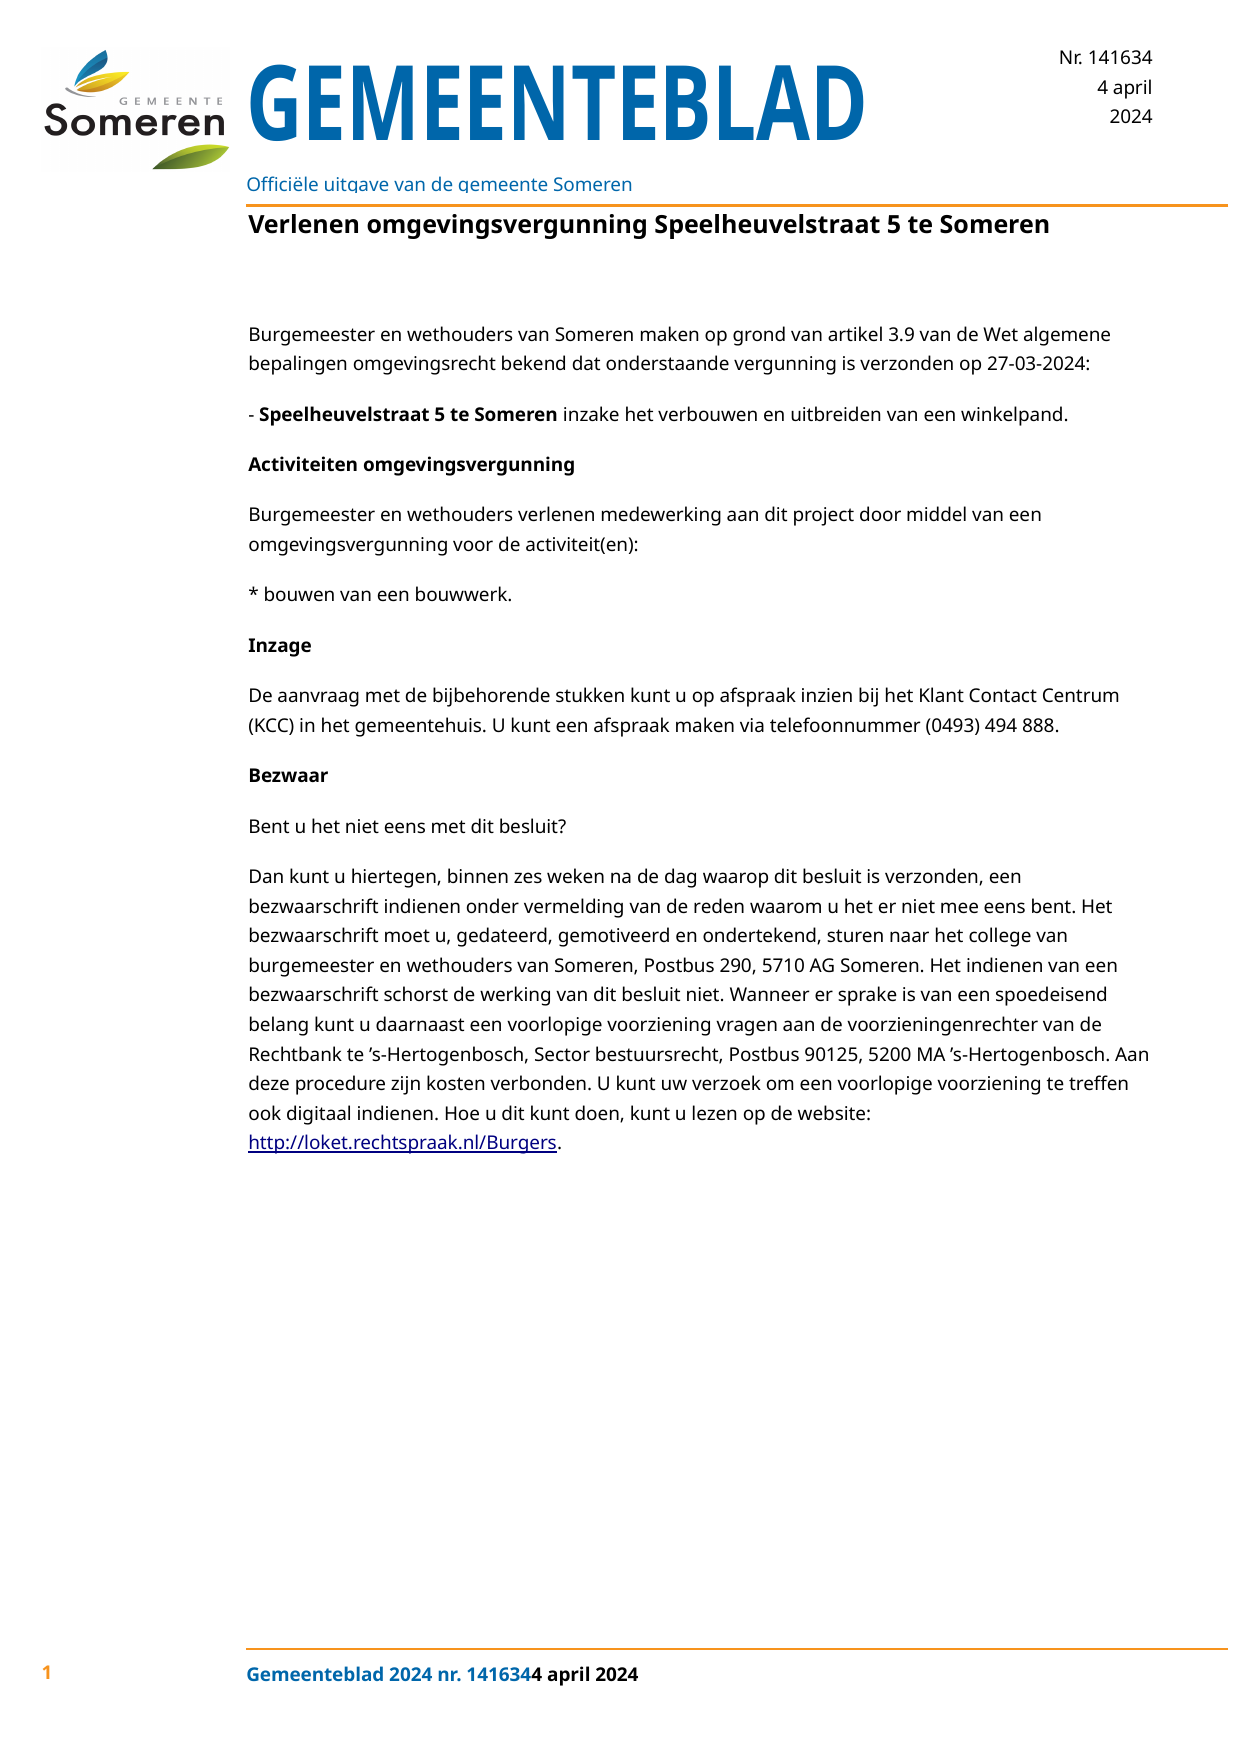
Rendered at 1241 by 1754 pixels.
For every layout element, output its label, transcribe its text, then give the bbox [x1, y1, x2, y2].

text Bent u het niet eens met dit besluit? [248, 813, 1152, 838]
text - Speelheuvelstraat 5 te Someren inzake het verbouwen en uitbreiden van een winkelpand. [248, 401, 1152, 426]
picture [41, 47, 231, 172]
text Dan kunt u hiertegen, binnen zes weken na de dag waarop dit besluit is verzonden, een bezwaarschrift indienen onder vermelding van de reden waarom u het er niet mee eens bent. Het bezwaarschrift moet u, gedateerd, gemotiveerd en ondertekend, sturen naar het college van burgemeester en wethouders van Someren, Postbus 290, 5710 AG Someren. Het indienen van een bezwaarschrift schorst de werking van dit besluit niet. Wanneer er sprake is van een spoedeisend belang kunt u daarnaast een voorlopige voorziening vragen aan de voorzieningenrechter van de Rechtbank te ’s-Hertogenbosch, Sector bestuursrecht, Postbus 90125, 5200 MA ’s-Hertogenbosch. Aan deze procedure zijn kosten verbonden. U kunt uw verzoek om een voorlopige voorziening te treffen ook digitaal indienen. Hoe u dit kunt doen, kunt u lezen op de website: http://loket.rechtspraak.nl/Burgers. [248, 863, 1152, 1155]
text Burgemeester en wethouders van Someren maken op grond van artikel 3.9 van de Wet algemene bepalingen omgevingsrecht bekend dat onderstaande vergunning is verzonden op 27-03-2024: [248, 321, 1152, 376]
text Activiteiten omgevingsvergunning [248, 451, 1152, 477]
text Verlenen omgevingsvergunning Speelheuvelstraat 5 te Someren [248, 207, 1152, 241]
text * bouwen van een bouwwerk. [248, 582, 1152, 607]
text De aanvraag met de bijbehorende stukken kunt u op afspraak inzien bij het Klant Contact Centrum (KCC) in het gemeentehuis. U kunt een afspraak maken via telefoonnummer (0493) 494 888. [248, 682, 1152, 738]
text Bezwaar [248, 762, 1152, 788]
text Burgemeester en wethouders verlenen medewerking aan dit project door middel van een omgevingsvergunning voor de activiteit(en): [248, 502, 1152, 557]
text Inzage [248, 632, 1152, 658]
